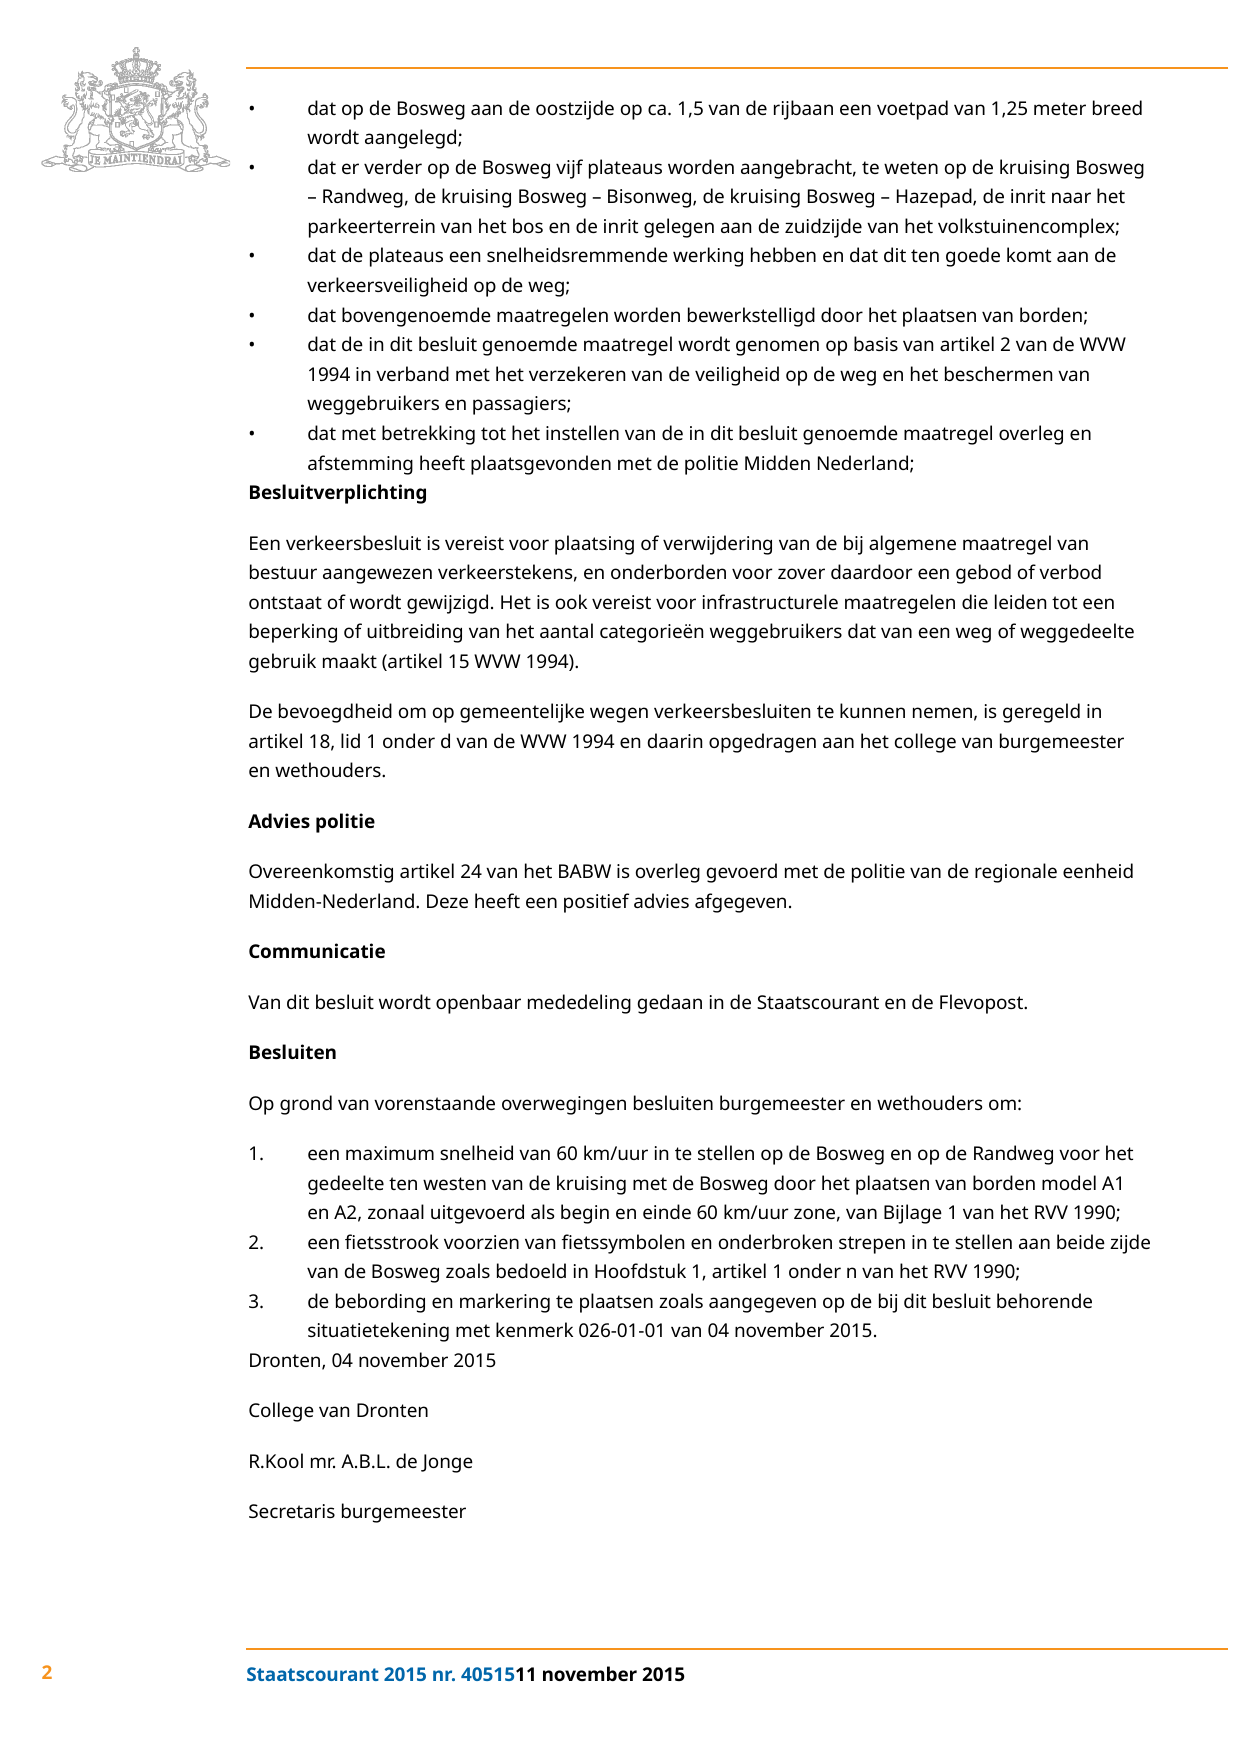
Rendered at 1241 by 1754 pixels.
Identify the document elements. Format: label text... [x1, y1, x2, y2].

text College van Dronten [248, 1398, 1152, 1423]
text Een verkeersbesluit is vereist voor plaatsing of verwijdering van de bij algemene maatregel van bestuur aangewezen verkeerstekens, en onderborden voor zover daardoor een gebod of verbod ontstaat of wordt gewijzigd. Het is ook vereist voor infrastructurele maatregelen die leiden tot een beperking of uitbreiding van het aantal categorieën weggebruikers dat van een weg of weggedeelte gebruik maakt (artikel 15 WVW 1994). [248, 530, 1152, 674]
list de bebording en markering te plaatsen zoals aangegeven op de bij dit besluit behorende situatietekening met kenmerk 026-01-01 van 04 november 2015. [248, 1288, 1152, 1343]
list dat op de Bosweg aan de oostzijde op ca. 1,5 van de rijbaan een voetpad van 1,25 meter breed wordt aangelegd; [248, 95, 1152, 150]
list een maximum snelheid van 60 km/uur in te stellen op de Bosweg en op de Randweg voor het gedeelte ten westen van de kruising met de Bosweg door het plaatsen van borden model A1 en A2, zonaal uitgevoerd als begin en einde 60 km/uur zone, van Bijlage 1 van het RVV 1990; [248, 1140, 1152, 1225]
text Overeenkomstig artikel 24 van het BABW is overleg gevoerd met de politie van de regionale eenheid Midden-Nederland. Deze heeft een positief advies afgegeven. [248, 858, 1152, 914]
text Communicatie [248, 938, 1152, 964]
text Advies politie [248, 808, 1152, 834]
text Op grond van vorenstaande overwegingen besluiten burgemeester en wethouders om: [248, 1090, 1152, 1116]
text Secretaris burgemeester [248, 1498, 1152, 1524]
text Besluiten [248, 1039, 1152, 1065]
text Van dit besluit wordt openbaar mededeling gedaan in de Staatscourant en de Flevopost. [248, 989, 1152, 1015]
picture [41, 47, 231, 172]
text De bevoegdheid om op gemeentelijke wegen verkeersbesluiten te kunnen nemen, is geregeld in artikel 18, lid 1 onder d van de WVW 1994 en daarin opgedragen aan het college van burgemeester en wethouders. [248, 698, 1152, 783]
list dat met betrekking tot het instellen van de in dit besluit genoemde maatregel overleg en afstemming heeft plaatsgevonden met de politie Midden Nederland; [248, 420, 1152, 476]
list dat de in dit besluit genoemde maatregel wordt genomen op basis van artikel 2 van de WVW 1994 in verband met het verzekeren van de veiligheid op de weg en het beschermen van weggebruikers en passagiers; [248, 331, 1152, 416]
list dat bovengenoemde maatregelen worden bewerkstelligd door het plaatsen van borden; [248, 302, 1152, 328]
list dat er verder op de Bosweg vijf plateaus worden aangebracht, te weten op de kruising Bosweg – Randweg, de kruising Bosweg – Bisonweg, de kruising Bosweg – Hazepad, de inrit naar het parkeerterrein van het bos en de inrit gelegen aan de zuidzijde van het volkstuinencomplex; [248, 154, 1152, 239]
text Dronten, 04 november 2015 [248, 1347, 1152, 1373]
text R.Kool mr. A.B.L. de Jonge [248, 1448, 1152, 1474]
list dat de plateaus een snelheidsremmende werking hebben en dat dit ten goede komt aan de verkeersveiligheid op de weg; [248, 243, 1152, 298]
list een fietsstrook voorzien van fietssymbolen en onderbroken strepen in te stellen aan beide zijde van de Bosweg zoals bedoeld in Hoofdstuk 1, artikel 1 onder n van het RVV 1990; [248, 1229, 1152, 1284]
text Besluitverplichting [248, 479, 1152, 505]
